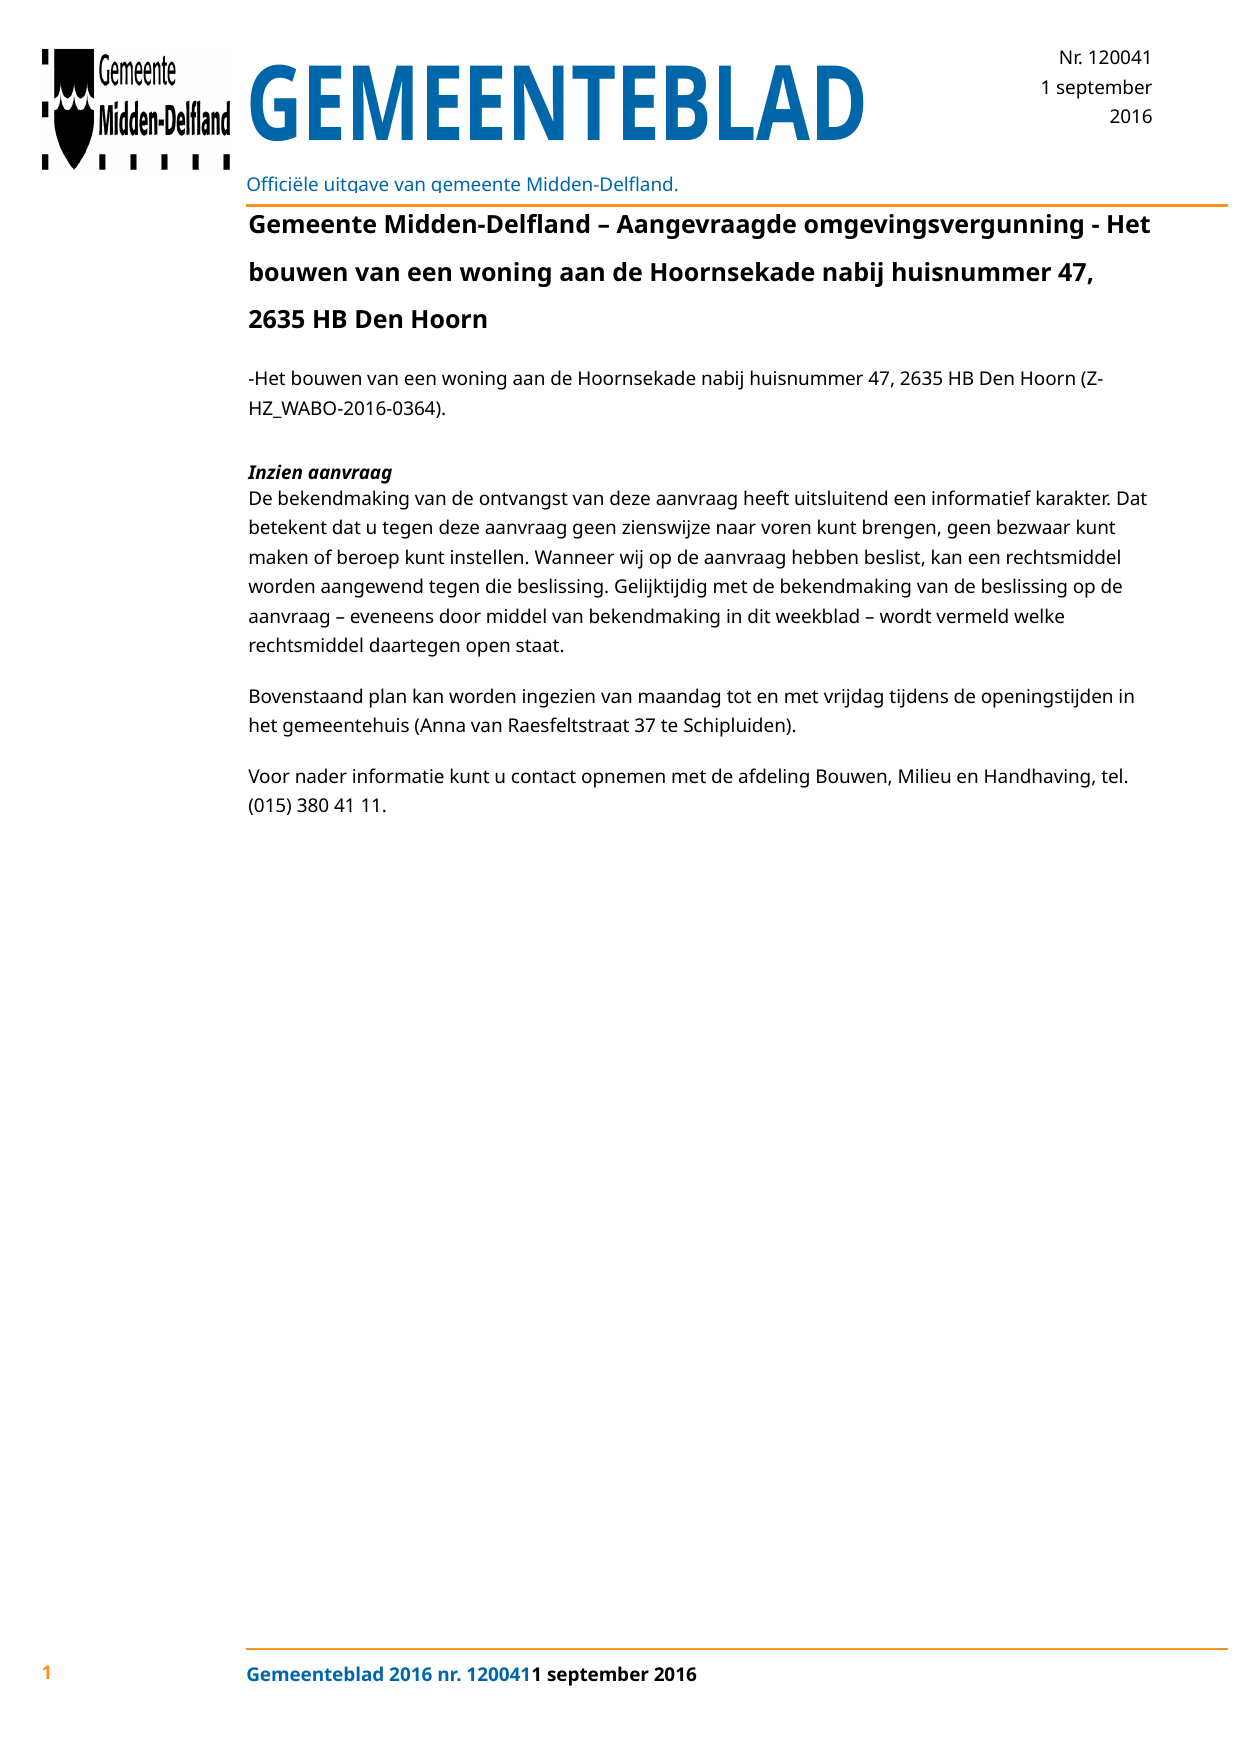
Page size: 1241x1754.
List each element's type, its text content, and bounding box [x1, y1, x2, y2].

text De bekendmaking van de ontvangst van deze aanvraag heeft uitsluitend een informatief karakter. Dat betekent dat u tegen deze aanvraag geen zienswijze naar voren kunt brengen, geen bezwaar kunt maken of beroep kunt instellen. Wanneer wij op de aanvraag hebben beslist, kan een rechtsmiddel worden aangewend tegen die beslissing. Gelijktijdig met de bekendmaking van de beslissing op de aanvraag – eveneens door middel van bekendmaking in dit weekblad – wordt vermeld welke rechtsmiddel daartegen open staat. [248, 485, 1152, 658]
text Gemeente Midden-Delfland – Aangevraagde omgevingsvergunning - Het bouwen van een woning aan de Hoornsekade nabij huisnummer 47, 2635 HB Den Hoorn [248, 207, 1152, 336]
picture [41, 47, 231, 172]
text Bovenstaand plan kan worden ingezien van maandag tot en met vrijdag tijdens de openingstijden in het gemeentehuis (Anna van Raesfeltstraat 37 te Schipluiden). [248, 683, 1152, 738]
text Voor nader informatie kunt u contact opnemen met de afdeling Bouwen, Milieu en Handhaving, tel. (015) 380 41 11. [248, 763, 1152, 818]
text Inzien aanvraag [248, 459, 1152, 485]
text -Het bouwen van een woning aan de Hoornsekade nabij huisnummer 47, 2635 HB Den Hoorn (Z-HZ_WABO-2016-0364). [248, 366, 1152, 421]
